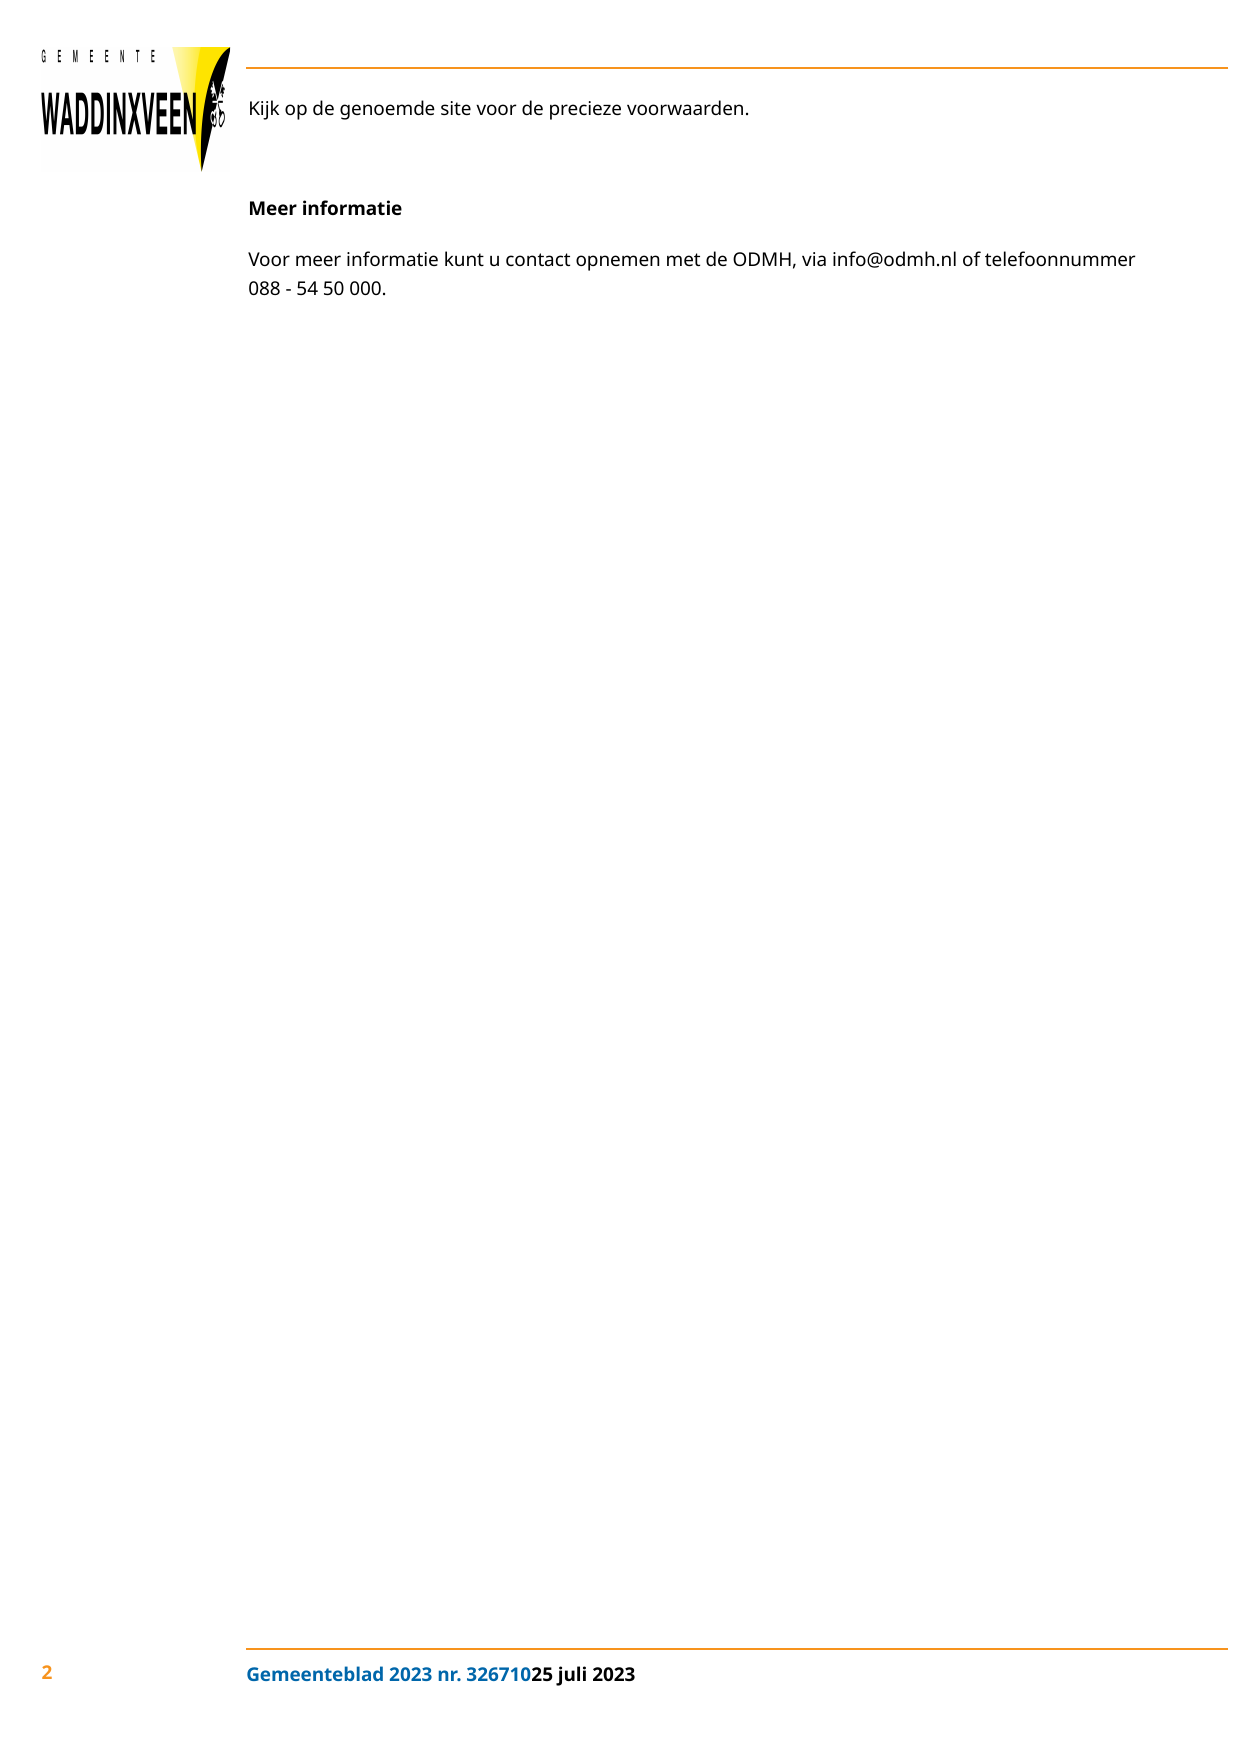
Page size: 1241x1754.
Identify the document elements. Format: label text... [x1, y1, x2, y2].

text Meer informatie [248, 196, 1152, 221]
text Kijk op de genoemde site voor de precieze voorwaarden. [248, 95, 1152, 121]
picture [41, 47, 231, 172]
text Voor meer informatie kunt u contact opnemen met de ODMH, via info@odmh.nl of telefoonnummer 088 - 54 50 000. [248, 246, 1152, 301]
